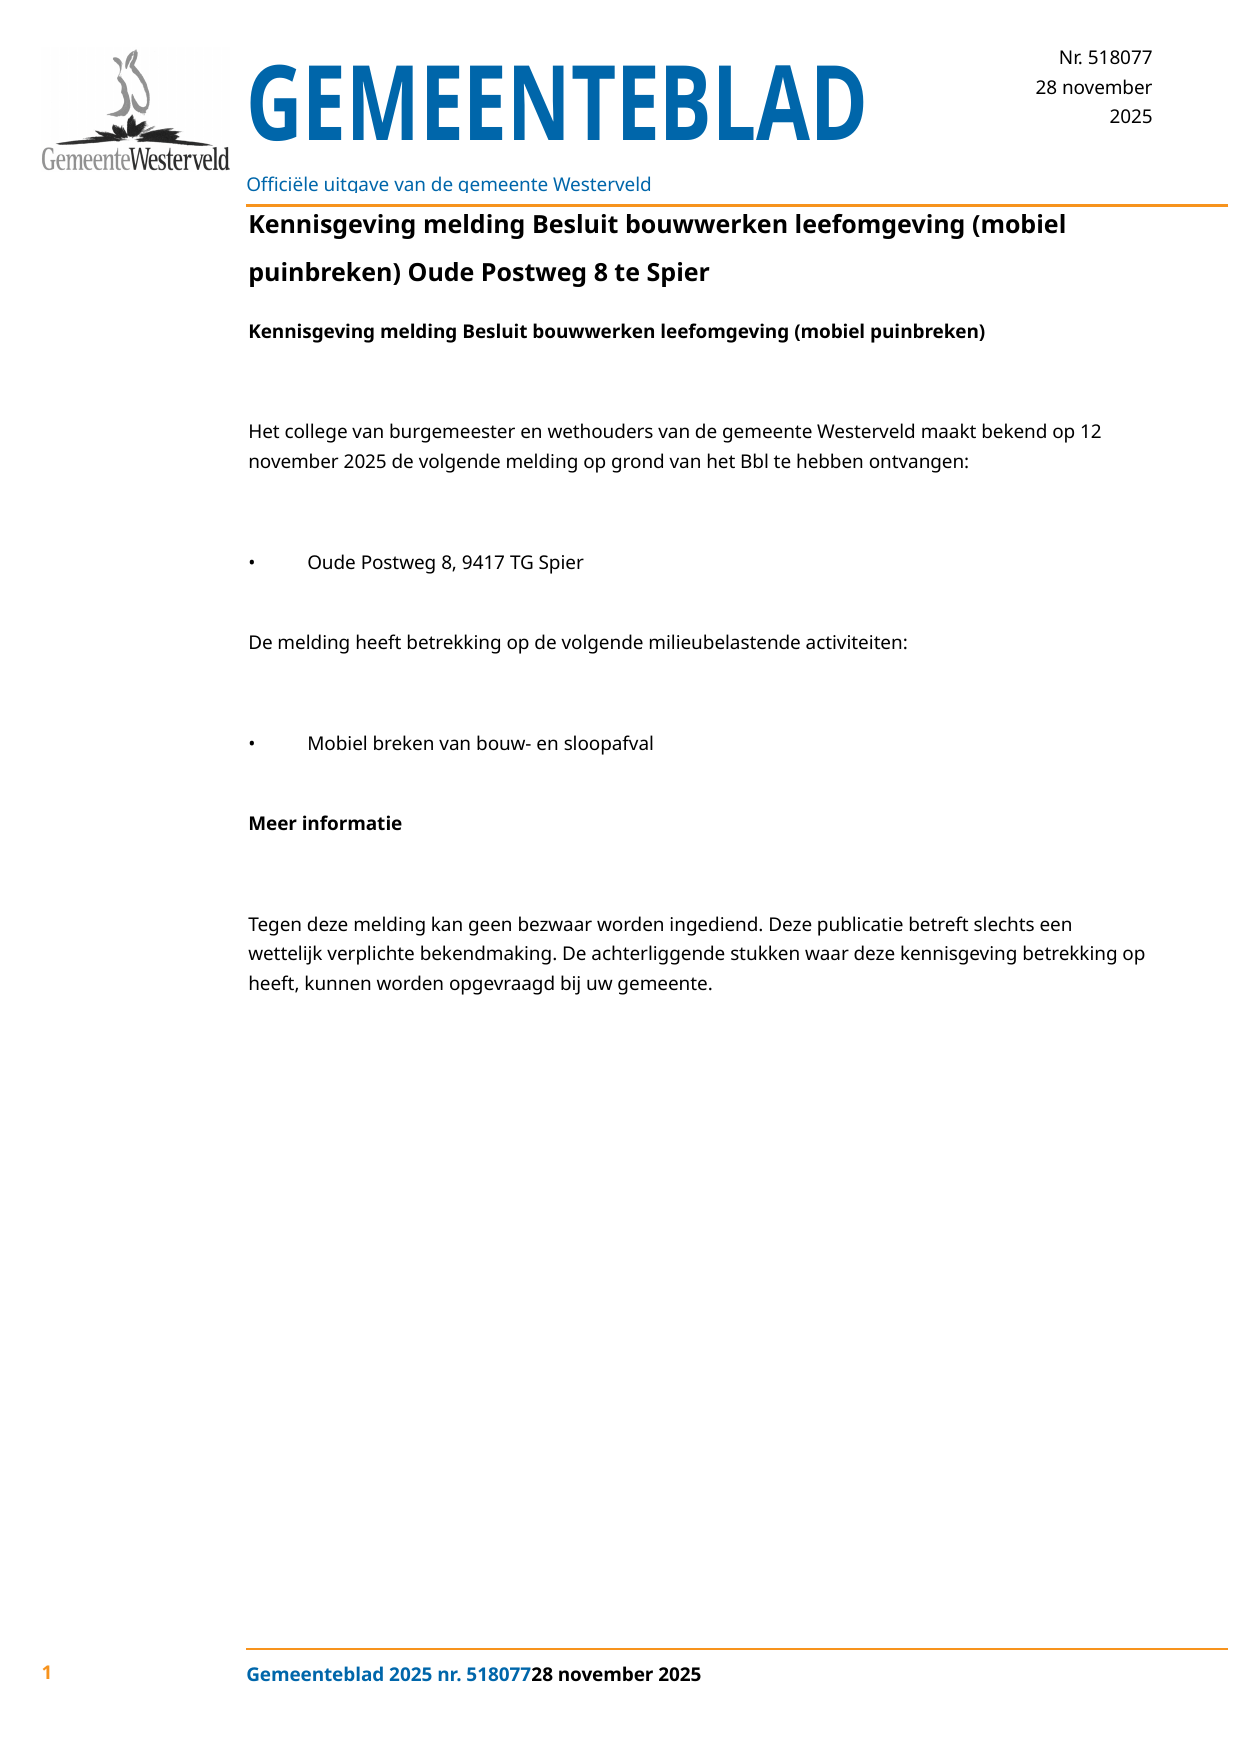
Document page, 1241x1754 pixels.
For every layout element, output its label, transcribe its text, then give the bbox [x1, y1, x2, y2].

list Oude Postweg 8, 9417 TG Spier [248, 549, 1152, 575]
text De melding heeft betrekking op de volgende milieubelastende activiteiten: [248, 629, 1152, 655]
text Meer informatie [248, 810, 1152, 836]
text Het college van burgemeester en wethouders van de gemeente Westerveld maakt bekend op 12 november 2025 de volgende melding op grond van het Bbl te hebben ontvangen: [248, 419, 1152, 474]
list Mobiel breken van bouw- en sloopafval [248, 730, 1152, 756]
text Kennisgeving melding Besluit bouwwerken leefomgeving (mobiel puinbreken) [248, 318, 1152, 344]
picture [41, 47, 231, 172]
text Tegen deze melding kan geen bezwaar worden ingediend. Deze publicatie betreft slechts een wettelijk verplichte bekendmaking. De achterliggende stukken waar deze kennisgeving betrekking op heeft, kunnen worden opgevraagd bij uw gemeente. [248, 911, 1152, 996]
text Kennisgeving melding Besluit bouwwerken leefomgeving (mobiel puinbreken) Oude Postweg 8 te Spier [248, 207, 1152, 288]
